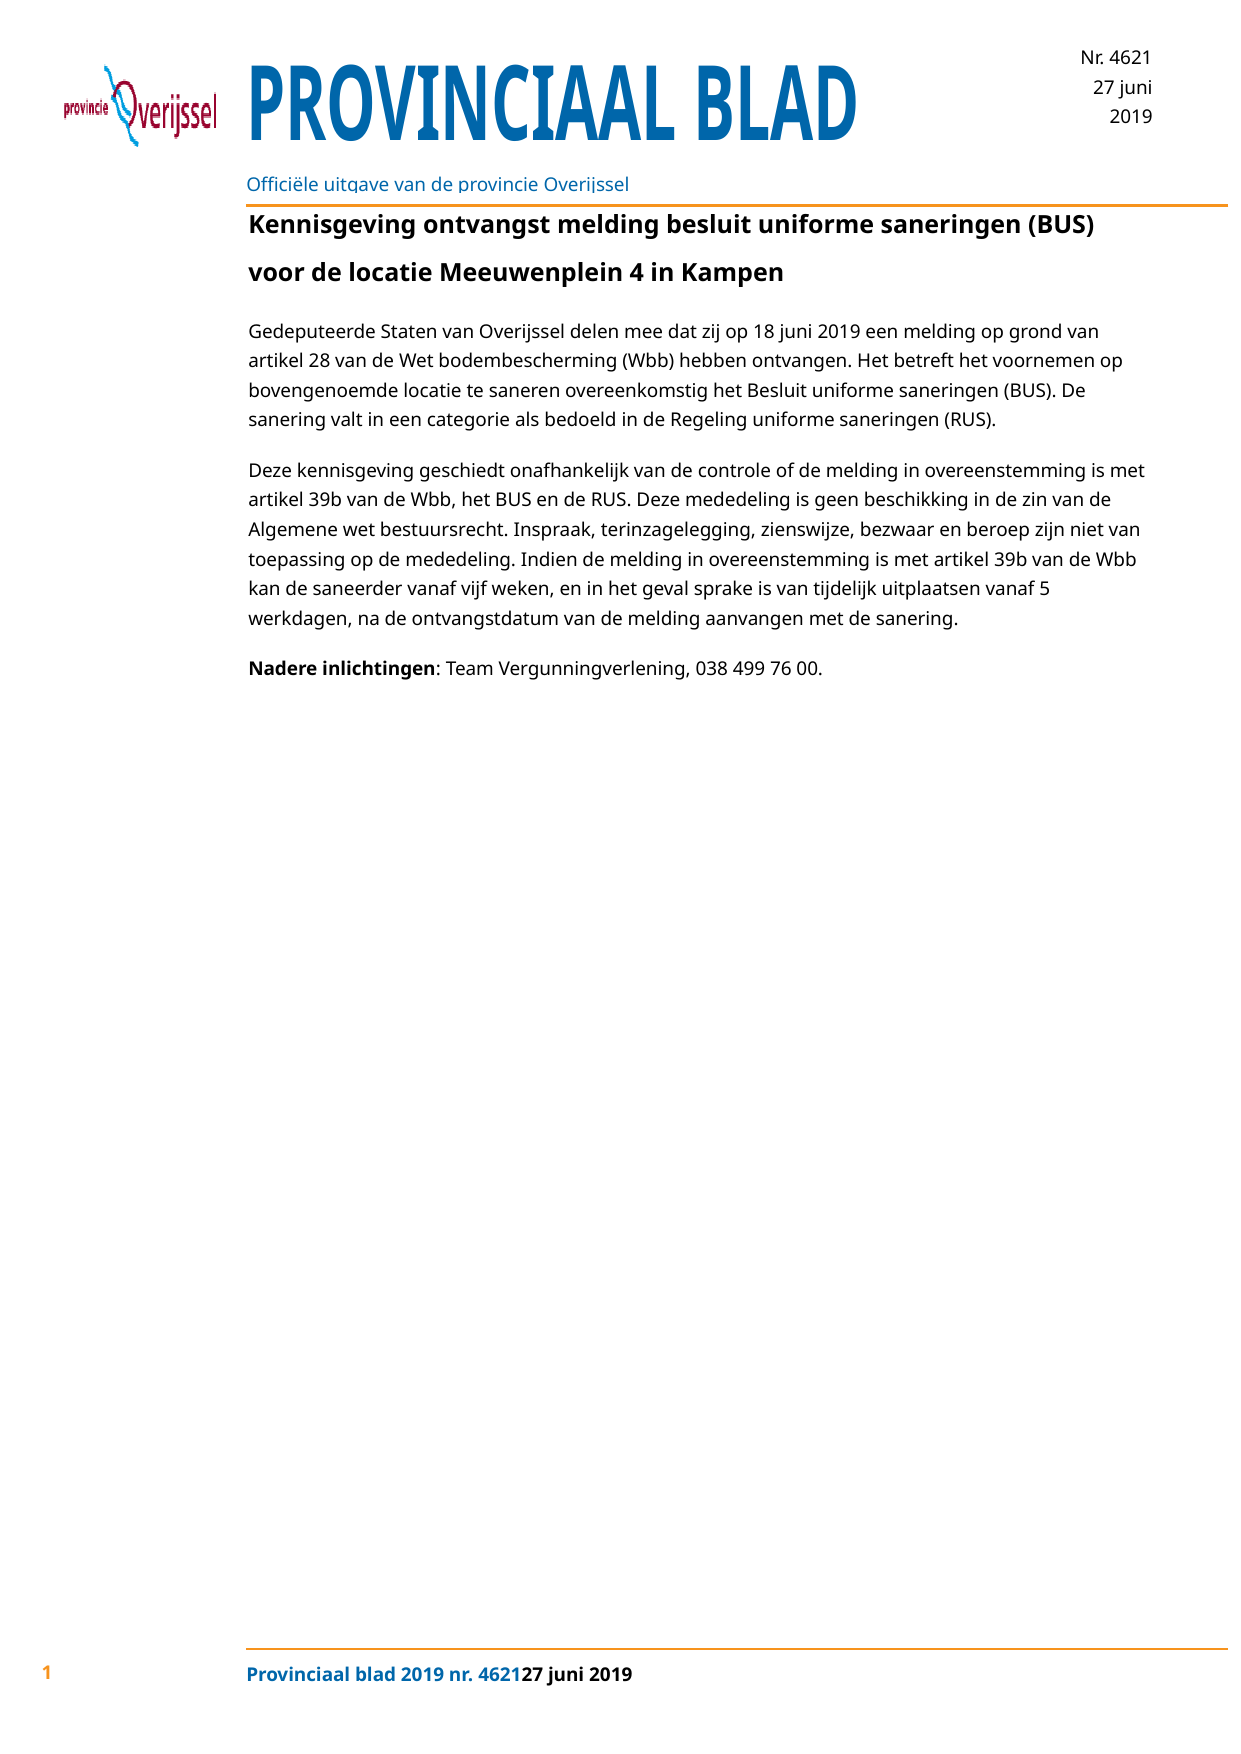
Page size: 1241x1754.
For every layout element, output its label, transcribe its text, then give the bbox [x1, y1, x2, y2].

text Kennisgeving ontvangst melding besluit uniforme saneringen (BUS) voor de locatie Meeuwenplein 4 in Kampen [248, 207, 1152, 288]
text Deze kennisgeving geschiedt onafhankelijk van de controle of de melding in overeenstemming is met artikel 39b van de Wbb, het BUS en de RUS. Deze mededeling is geen beschikking in de zin van de Algemene wet bestuursrecht. Inspraak, terinzagelegging, zienswijze, bezwaar en beroep zijn niet van toepassing op de mededeling. Indien de melding in overeenstemming is met artikel 39b van de Wbb kan de saneerder vanaf vijf weken, en in het geval sprake is van tijdelijk uitplaatsen vanaf 5 werkdagen, na de ontvangstdatum van de melding aanvangen met de sanering. [248, 457, 1152, 631]
picture [41, 47, 231, 172]
text Nadere inlichtingen: Team Vergunningverlening, 038 499 76 00. [248, 655, 1152, 681]
text Gedeputeerde Staten van Overijssel delen mee dat zij op 18 juni 2019 een melding op grond van artikel 28 van de Wet bodembescherming (Wbb) hebben ontvangen. Het betreft het voornemen op bovengenoemde locatie te saneren overeenkomstig het Besluit uniforme saneringen (BUS). De sanering valt in een categorie als bedoeld in de Regeling uniforme saneringen (RUS). [248, 318, 1152, 432]
